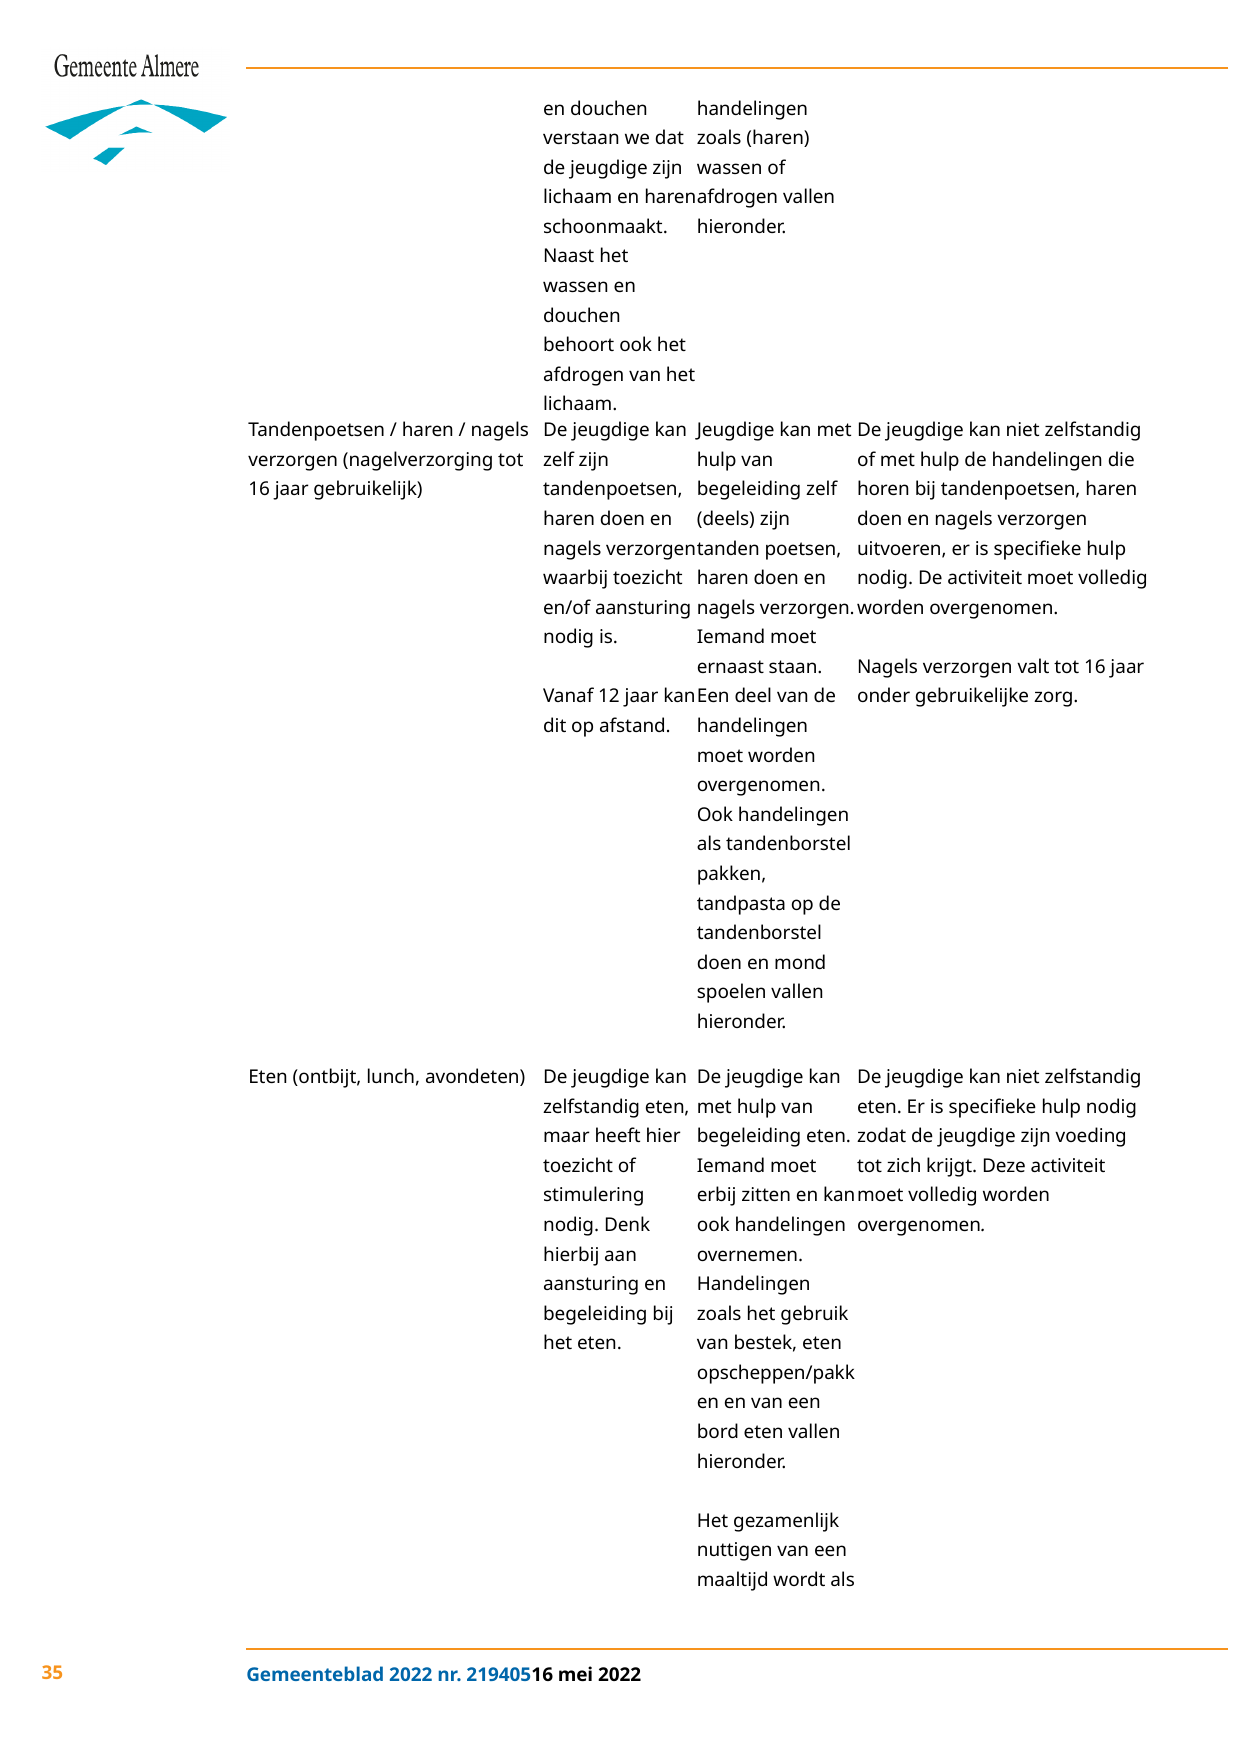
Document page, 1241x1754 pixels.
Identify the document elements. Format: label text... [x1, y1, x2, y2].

table_cell De jeugdige kan met hulp van begeleiding eten. Iemand moet erbij zitten en kan ook handelingen overnemen. Handelingen zoals het gebruik van bestek, eten opscheppen/pakken en van een bord eten vallen hieronder. Het gezamenlijk nuttigen van een maaltijd wordt als [697, 1063, 857, 1592]
table_cell De jeugdige kan zelfstandig eten, maar heeft hier toezicht of stimulering nodig. Denk hierbij aan aansturing en begeleiding bij het eten. [543, 1063, 697, 1592]
table_cell en douchen verstaan we dat de jeugdige zijn lichaam en haren schoonmaakt. Naast het wassen en douchen behoort ook het afdrogen van het lichaam. [543, 95, 697, 416]
table_cell Jeugdige kan met hulp van begeleiding zelf (deels) zijn tanden poetsen, haren doen en nagels verzorgen. Iemand moet ernaast staan. Een deel van de handelingen moet worden overgenomen. Ook handelingen als tandenborstel pakken, tandpasta op de tandenborstel doen en mond spoelen vallen hieronder. [697, 416, 857, 1063]
table_cell handelingen zoals (haren) wassen of afdrogen vallen hieronder. [697, 95, 857, 416]
table_cell De jeugdige kan niet zelfstandig of met hulp de handelingen die horen bij tandenpoetsen, haren doen en nagels verzorgen uitvoeren, er is specifieke hulp nodig. De activiteit moet volledig worden overgenomen. Nagels verzorgen valt tot 16 jaar onder gebruikelijke zorg. [857, 416, 1152, 1063]
table_cell Eten (ontbijt, lunch, avondeten) [248, 1063, 543, 1592]
picture [41, 47, 231, 172]
table_cell De jeugdige kan zelf zijn tandenpoetsen, haren doen en nagels verzorgen waarbij toezicht en/of aansturing nodig is. Vanaf 12 jaar kan dit op afstand. [543, 416, 697, 1063]
table_cell [857, 95, 1152, 416]
table_cell Tandenpoetsen / haren / nagels verzorgen (nagelverzorging tot 16 jaar gebruikelijk) [248, 416, 543, 1063]
table_cell De jeugdige kan niet zelfstandig eten. Er is specifieke hulp nodig zodat de jeugdige zijn voeding tot zich krijgt. Deze activiteit moet volledig worden overgenomen. [857, 1063, 1152, 1592]
table_cell [248, 95, 543, 416]
